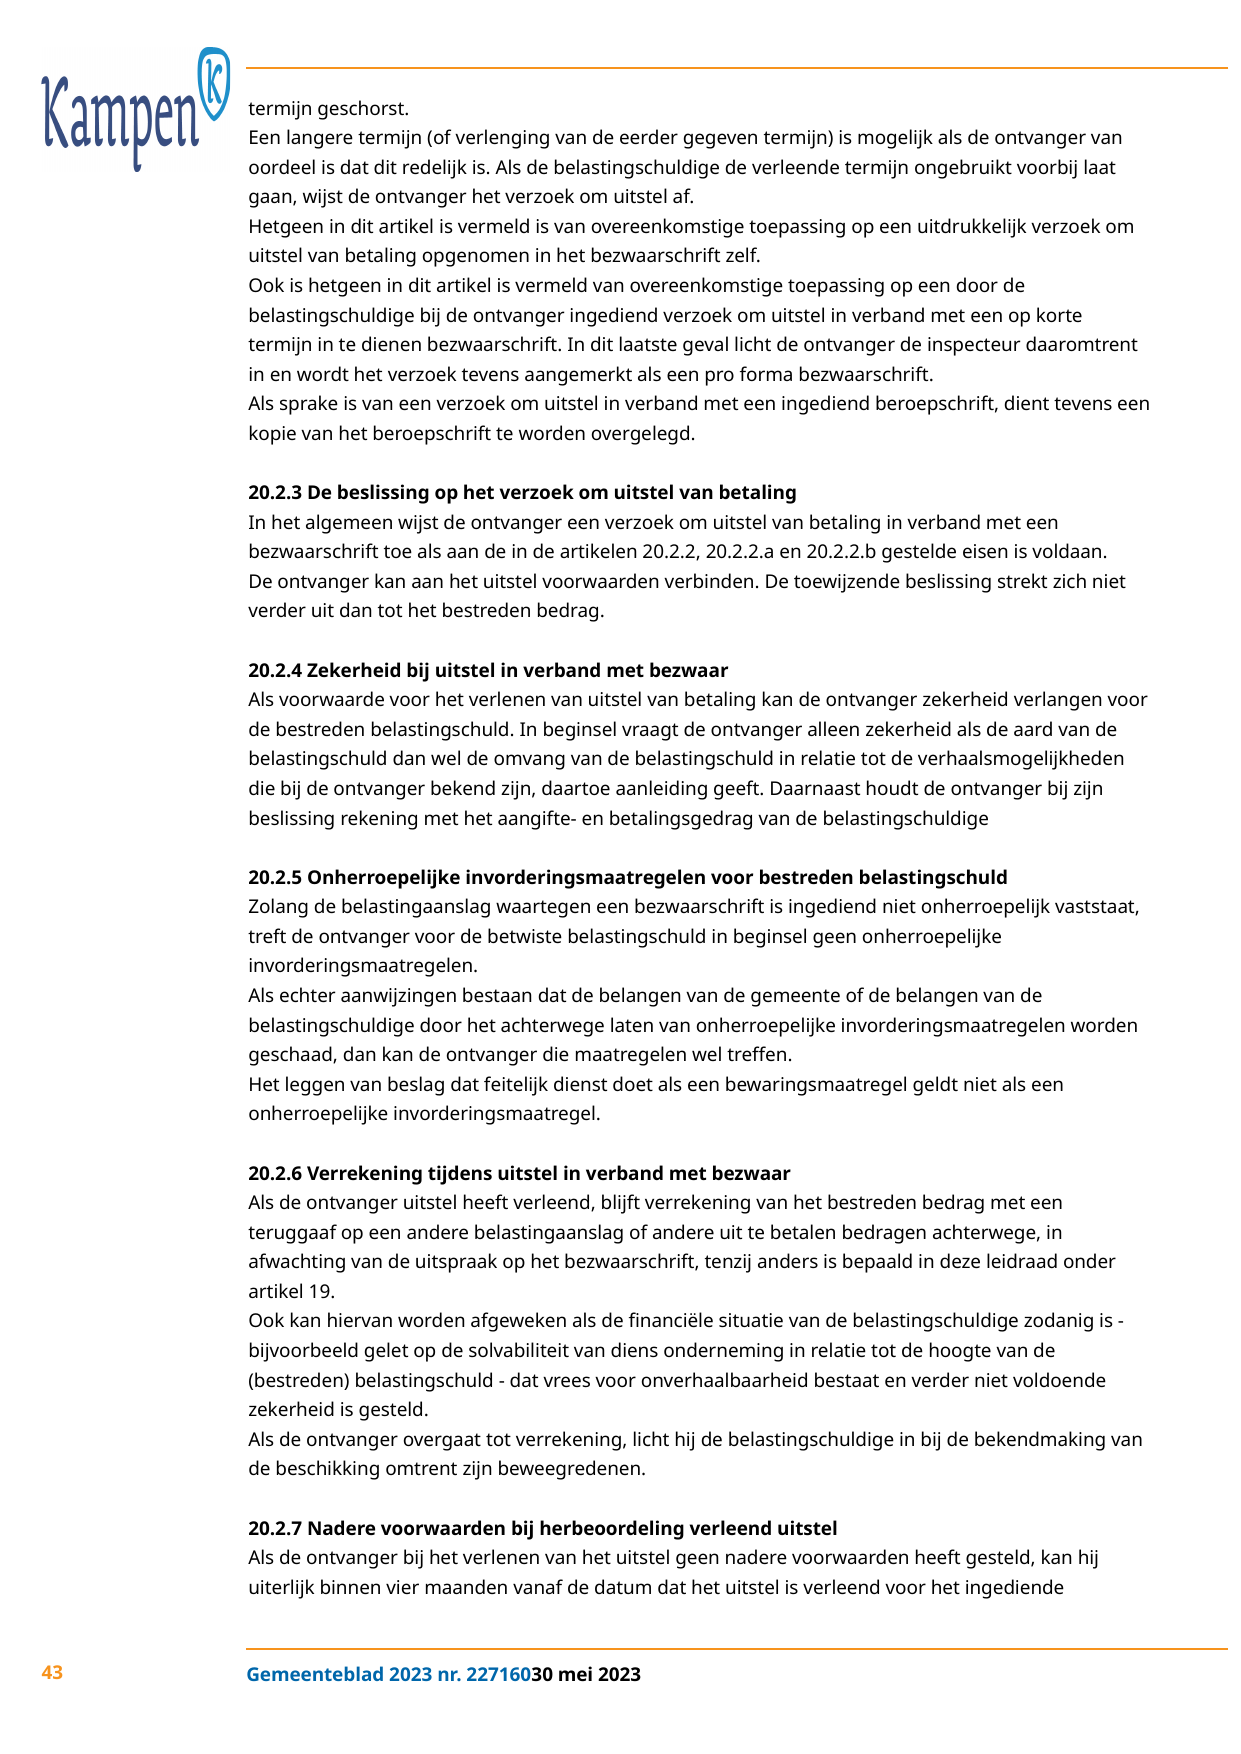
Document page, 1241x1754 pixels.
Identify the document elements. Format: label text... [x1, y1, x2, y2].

text Zolang de belastingaanslag waartegen een bezwaarschrift is ingediend niet onherroepelijk vaststaat, treft de ontvanger voor de betwiste belastingschuld in beginsel geen onherroepelijke invorderingsmaatregelen. [248, 893, 1152, 978]
text Ook is hetgeen in dit artikel is vermeld van overeenkomstige toepassing op een door de belastingschuldige bij de ontvanger ingediend verzoek om uitstel in verband met een op korte termijn in te dienen bezwaarschrift. In dit laatste geval licht de ontvanger de inspecteur daaromtrent in en wordt het verzoek tevens aangemerkt als een pro forma bezwaarschrift. [248, 272, 1152, 387]
text 20.2.4 Zekerheid bij uitstel in verband met bezwaar [248, 657, 1152, 683]
text Als de ontvanger bij het verlenen van het uitstel geen nadere voorwaarden heeft gesteld, kan hij uiterlijk binnen vier maanden vanaf de datum dat het uitstel is verleend voor het ingediende [248, 1544, 1152, 1600]
text In het algemeen wijst de ontvanger een verzoek om uitstel van betaling in verband met een bezwaarschrift toe als aan de in de artikelen 20.2.2, 20.2.2.a en 20.2.2.b gestelde eisen is voldaan. [248, 509, 1152, 564]
text 20.2.5 Onherroepelijke invorderingsmaatregelen voor bestreden belastingschuld [248, 864, 1152, 890]
text Als echter aanwijzingen bestaan dat de belangen van de gemeente of de belangen van de belastingschuldige door het achterwege laten van onherroepelijke invorderingsmaatregelen worden geschaad, dan kan de ontvanger die maatregelen wel treffen. [248, 982, 1152, 1067]
text Een langere termijn (of verlenging van de eerder gegeven termijn) is mogelijk als de ontvanger van oordeel is dat dit redelijk is. Als de belastingschuldige de verleende termijn ongebruikt voorbij laat gaan, wijst de ontvanger het verzoek om uitstel af. [248, 124, 1152, 209]
text De ontvanger kan aan het uitstel voorwaarden verbinden. De toewijzende beslissing strekt zich niet verder uit dan tot het bestreden bedrag. [248, 568, 1152, 623]
text Als de ontvanger uitstel heeft verleend, blijft verrekening van het bestreden bedrag met een teruggaaf op een andere belastingaanslag of andere uit te betalen bedragen achterwege, in afwachting van de uitspraak op het bezwaarschrift, tenzij anders is bepaald in deze leidraad onder artikel 19. [248, 1189, 1152, 1304]
text termijn geschorst. [248, 95, 1152, 121]
text 20.2.7 Nadere voorwaarden bij herbeoordeling verleend uitstel [248, 1515, 1152, 1541]
text Het leggen van beslag dat feitelijk dienst doet als een bewaringsmaatregel geldt niet als een onherroepelijke invorderingsmaatregel. [248, 1071, 1152, 1126]
text Als voorwaarde voor het verlenen van uitstel van betaling kan de ontvanger zekerheid verlangen voor de bestreden belastingschuld. In beginsel vraagt de ontvanger alleen zekerheid als de aard van de belastingschuld dan wel de omvang van de belastingschuld in relatie tot de verhaalsmogelijkheden die bij de ontvanger bekend zijn, daartoe aanleiding geeft. Daarnaast houdt de ontvanger bij zijn beslissing rekening met het aangifte- en betalingsgedrag van de belastingschuldige [248, 686, 1152, 831]
text Hetgeen in dit artikel is vermeld is van overeenkomstige toepassing op een uitdrukkelijk verzoek om uitstel van betaling opgenomen in het bezwaarschrift zelf. [248, 213, 1152, 268]
text 20.2.3 De beslissing op het verzoek om uitstel van betaling [248, 479, 1152, 505]
text 20.2.6 Verrekening tijdens uitstel in verband met bezwaar [248, 1160, 1152, 1186]
text Ook kan hiervan worden afgeweken als de financiële situatie van de belastingschuldige zodanig is - bijvoorbeeld gelet op de solvabiliteit van diens onderneming in relatie tot de hoogte van de (bestreden) belastingschuld - dat vrees voor onverhaalbaarheid bestaat en verder niet voldoende zekerheid is gesteld. [248, 1308, 1152, 1422]
text Als sprake is van een verzoek om uitstel in verband met een ingediend beroepschrift, dient tevens een kopie van het beroepschrift te worden overgelegd. [248, 391, 1152, 446]
text Als de ontvanger overgaat tot verrekening, licht hij de belastingschuldige in bij de bekendmaking van de beschikking omtrent zijn beweegredenen. [248, 1426, 1152, 1481]
picture [41, 47, 231, 172]
